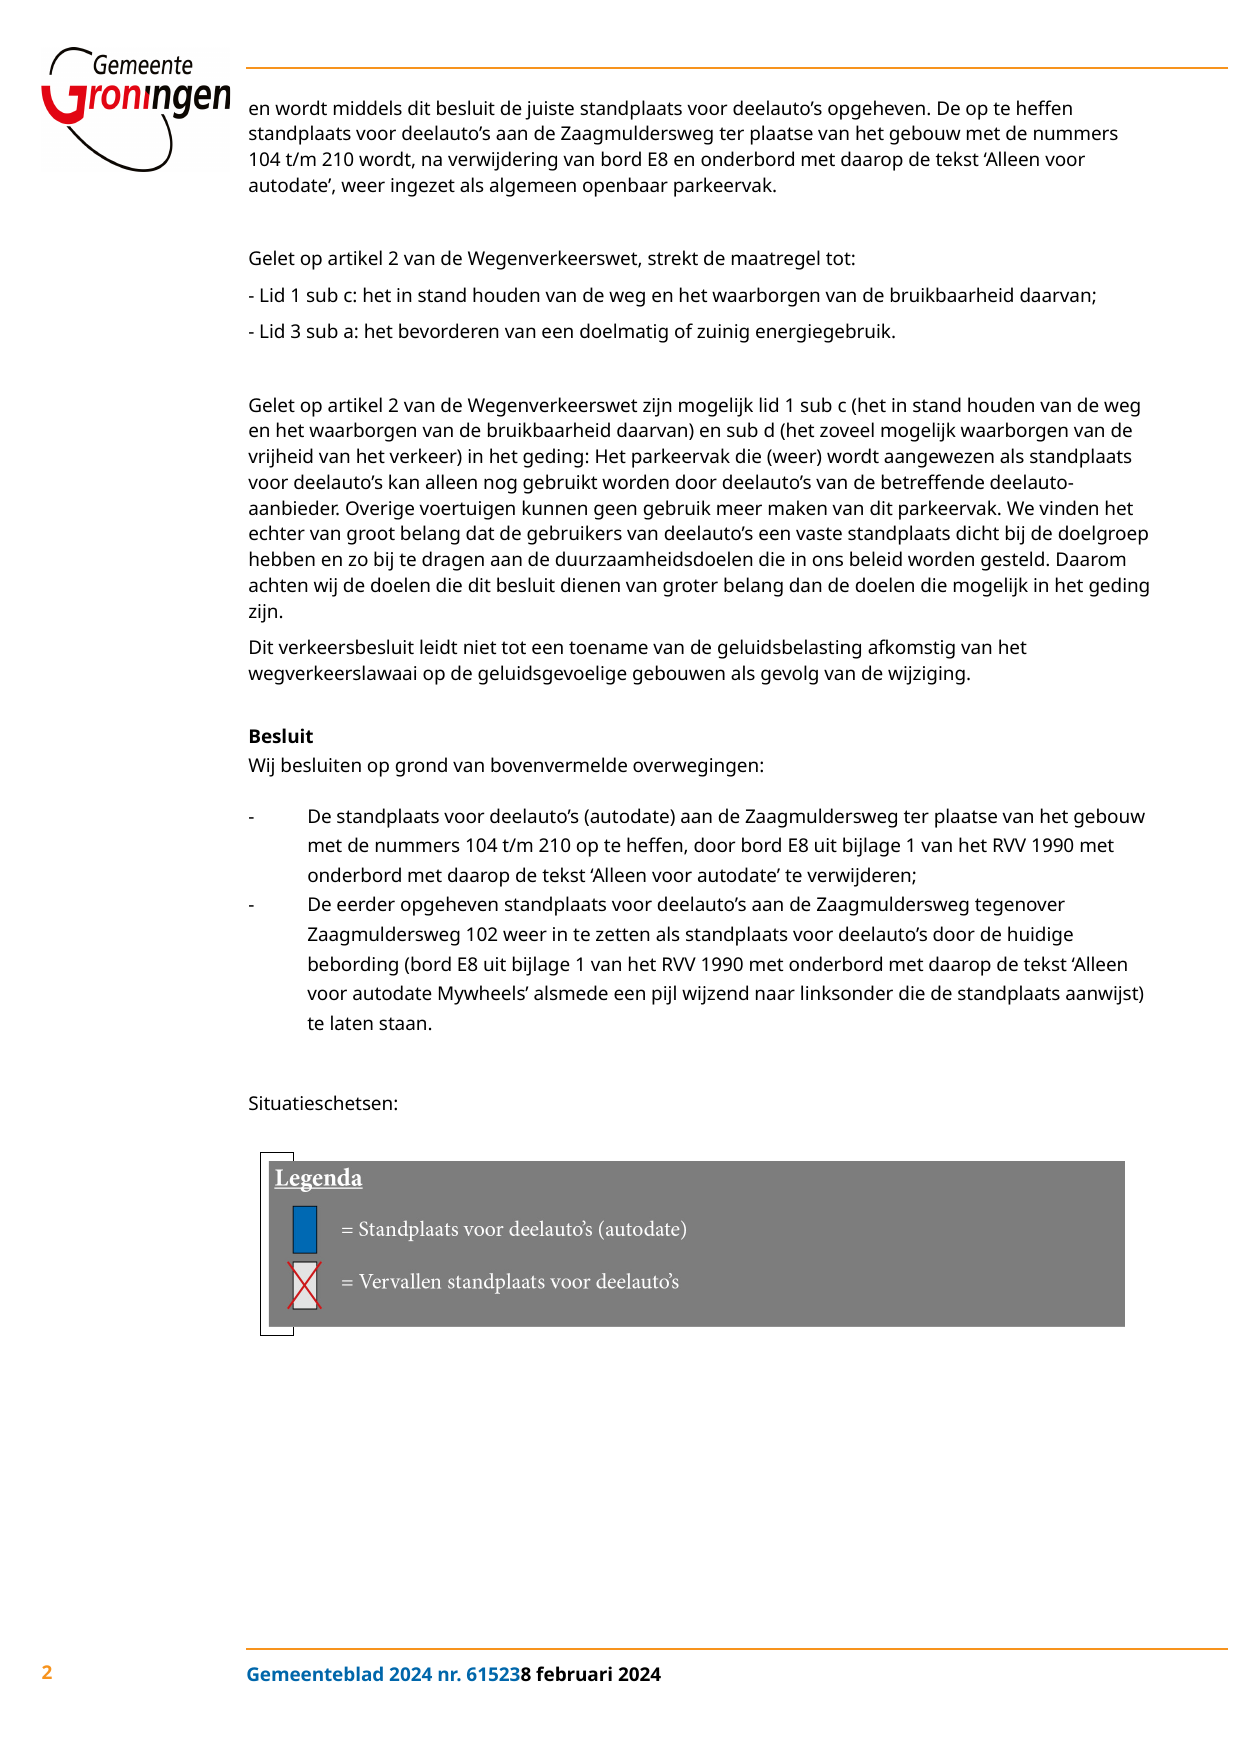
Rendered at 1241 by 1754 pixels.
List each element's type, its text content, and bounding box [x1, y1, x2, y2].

text Situatieschetsen: [248, 1090, 1152, 1116]
picture [268, 1161, 1125, 1327]
text Gelet op artikel 2 van de Wegenverkeerswet, strekt de maatregel tot: [248, 245, 1152, 271]
text Wij besluiten op grond van bovenvermelde overwegingen: [248, 752, 1152, 778]
text en wordt middels dit besluit de juiste standplaats voor deelauto’s opgeheven. De op te heffen standplaats voor deelauto’s aan de Zaagmuldersweg ter plaatse van het gebouw met de nummers 104 t/m 210 wordt, na verwijdering van bord E8 en onderbord met daarop de tekst ‘Alleen voor autodate’, weer ingezet als algemeen openbaar parkeervak. [248, 95, 1152, 198]
list De standplaats voor deelauto’s (autodate) aan de Zaagmuldersweg ter plaatse van het gebouw met de nummers 104 t/m 210 op te heffen, door bord E8 uit bijlage 1 van het RVV 1990 met onderbord met daarop de tekst ‘Alleen voor autodate’ te verwijderen; [248, 803, 1152, 888]
text - Lid 3 sub a: het bevorderen van een doelmatig of zuinig energiegebruik. [248, 319, 1152, 344]
text Gelet op artikel 2 van de Wegenverkeerswet zijn mogelijk lid 1 sub c (het in stand houden van de weg en het waarborgen van de bruikbaarheid daarvan) en sub d (het zoveel mogelijk waarborgen van de vrijheid van het verkeer) in het geding: Het parkeervak die (weer) wordt aangewezen als standplaats voor deelauto’s kan alleen nog gebruikt worden door deelauto’s van de betreffende deelauto-aanbieder. Overige voertuigen kunnen geen gebruik meer maken van dit parkeervak. We vinden het echter van groot belang dat de gebruikers van deelauto’s een vaste standplaats dicht bij de doelgroep hebben en zo bij te dragen aan de duurzaamheidsdoelen die in ons beleid worden gesteld. Daarom achten wij de doelen die dit besluit dienen van groter belang dan de doelen die mogelijk in het geding zijn. [248, 392, 1152, 623]
text - Lid 1 sub c: het in stand houden van de weg en het waarborgen van de bruikbaarheid daarvan; [248, 282, 1152, 308]
text Dit verkeersbesluit leidt niet tot een toename van de geluidsbelasting afkomstig van het wegverkeerslawaai op de geluidsgevoelige gebouwen als gevolg van de wijziging. [248, 634, 1152, 686]
picture [41, 47, 231, 172]
list De eerder opgeheven standplaats voor deelauto’s aan de Zaagmuldersweg tegenover Zaagmuldersweg 102 weer in te zetten als standplaats voor deelauto’s door de huidige bebording (bord E8 uit bijlage 1 van het RVV 1990 met onderbord met daarop de tekst ‘Alleen voor autodate Mywheels’ alsmede een pijl wijzend naar linksonder die de standplaats aanwijst) te laten staan. [248, 892, 1152, 1036]
text Besluit [248, 723, 1152, 749]
